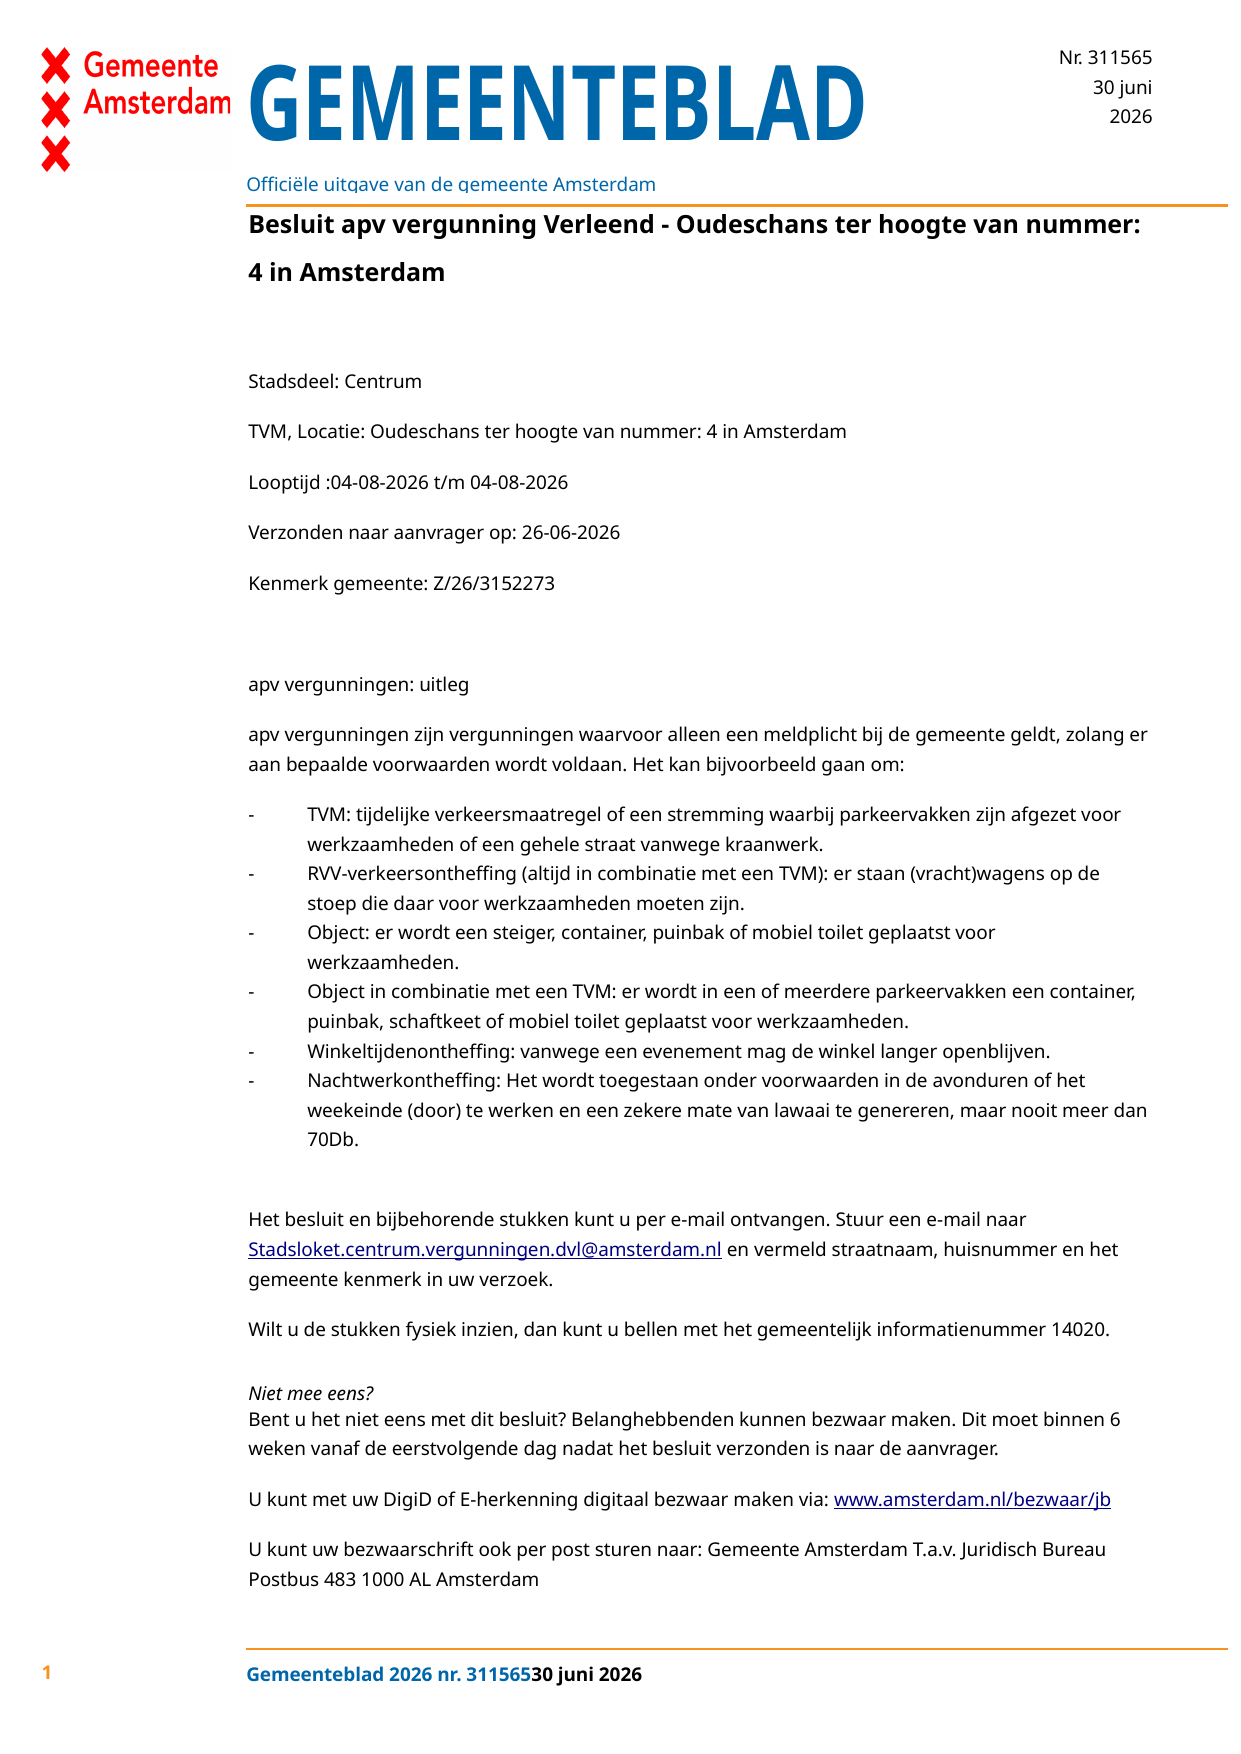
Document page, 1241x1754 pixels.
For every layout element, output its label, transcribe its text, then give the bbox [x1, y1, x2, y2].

list Object in combinatie met een TVM: er wordt in een of meerdere parkeervakken een container, puinbak, schaftkeet of mobiel toilet geplaatst voor werkzaamheden. [248, 979, 1152, 1034]
text Het besluit en bijbehorende stukken kunt u per e-mail ontvangen. Stuur een e-mail naar Stadsloket.centrum.vergunningen.dvl@amsterdam.nl en vermeld straatnaam, huisnummer en het gemeente kenmerk in uw verzoek. [248, 1207, 1152, 1292]
text apv vergunningen: uitleg [248, 671, 1152, 697]
list Object: er wordt een steiger, container, puinbak of mobiel toilet geplaatst voor werkzaamheden. [248, 919, 1152, 975]
text Stadsdeel: Centrum [248, 368, 1152, 394]
picture [41, 47, 231, 172]
list TVM: tijdelijke verkeersmaatregel of een stremming waarbij parkeervakken zijn afgezet voor werkzaamheden of een gehele straat vanwege kraanwerk. [248, 801, 1152, 857]
text Bent u het niet eens met dit besluit? Belanghebbenden kunnen bezwaar maken. Dit moet binnen 6 weken vanaf de eerstvolgende dag nadat het besluit verzonden is naar de aanvrager. [248, 1406, 1152, 1461]
text U kunt uw bezwaarschrift ook per post sturen naar: Gemeente Amsterdam T.a.v. Juridisch Bureau Postbus 483 1000 AL Amsterdam [248, 1536, 1152, 1592]
text Besluit apv vergunning Verleend - Oudeschans ter hoogte van nummer: 4 in Amsterdam [248, 207, 1152, 288]
text apv vergunningen zijn vergunningen waarvoor alleen een meldplicht bij de gemeente geldt, zolang er aan bepaalde voorwaarden wordt voldaan. Het kan bijvoorbeeld gaan om: [248, 721, 1152, 777]
text Niet mee eens? [248, 1380, 1152, 1406]
list Nachtwerkontheffing: Het wordt toegestaan onder voorwaarden in de avonduren of het weekeinde (door) te werken en een zekere mate van lawaai te genereren, maar nooit meer dan 70Db. [248, 1067, 1152, 1152]
text Verzonden naar aanvrager op: 26-06-2026 [248, 519, 1152, 545]
text U kunt met uw DigiD of E-herkenning digitaal bezwaar maken via: www.amsterdam.nl/bezwaar/jb [248, 1486, 1152, 1512]
text Kenmerk gemeente: Z/26/3152273 [248, 570, 1152, 596]
text Wilt u de stukken fysiek inzien, dan kunt u bellen met het gemeentelijk informatienummer 14020. [248, 1316, 1152, 1342]
text TVM, Locatie: Oudeschans ter hoogte van nummer: 4 in Amsterdam [248, 419, 1152, 444]
text Looptijd :04-08-2026 t/m 04-08-2026 [248, 469, 1152, 495]
list Winkeltijdenontheffing: vanwege een evenement mag de winkel langer openblijven. [248, 1038, 1152, 1064]
list RVV-verkeersontheffing (altijd in combinatie met een TVM): er staan (vracht)wagens op de stoep die daar voor werkzaamheden moeten zijn. [248, 860, 1152, 916]
